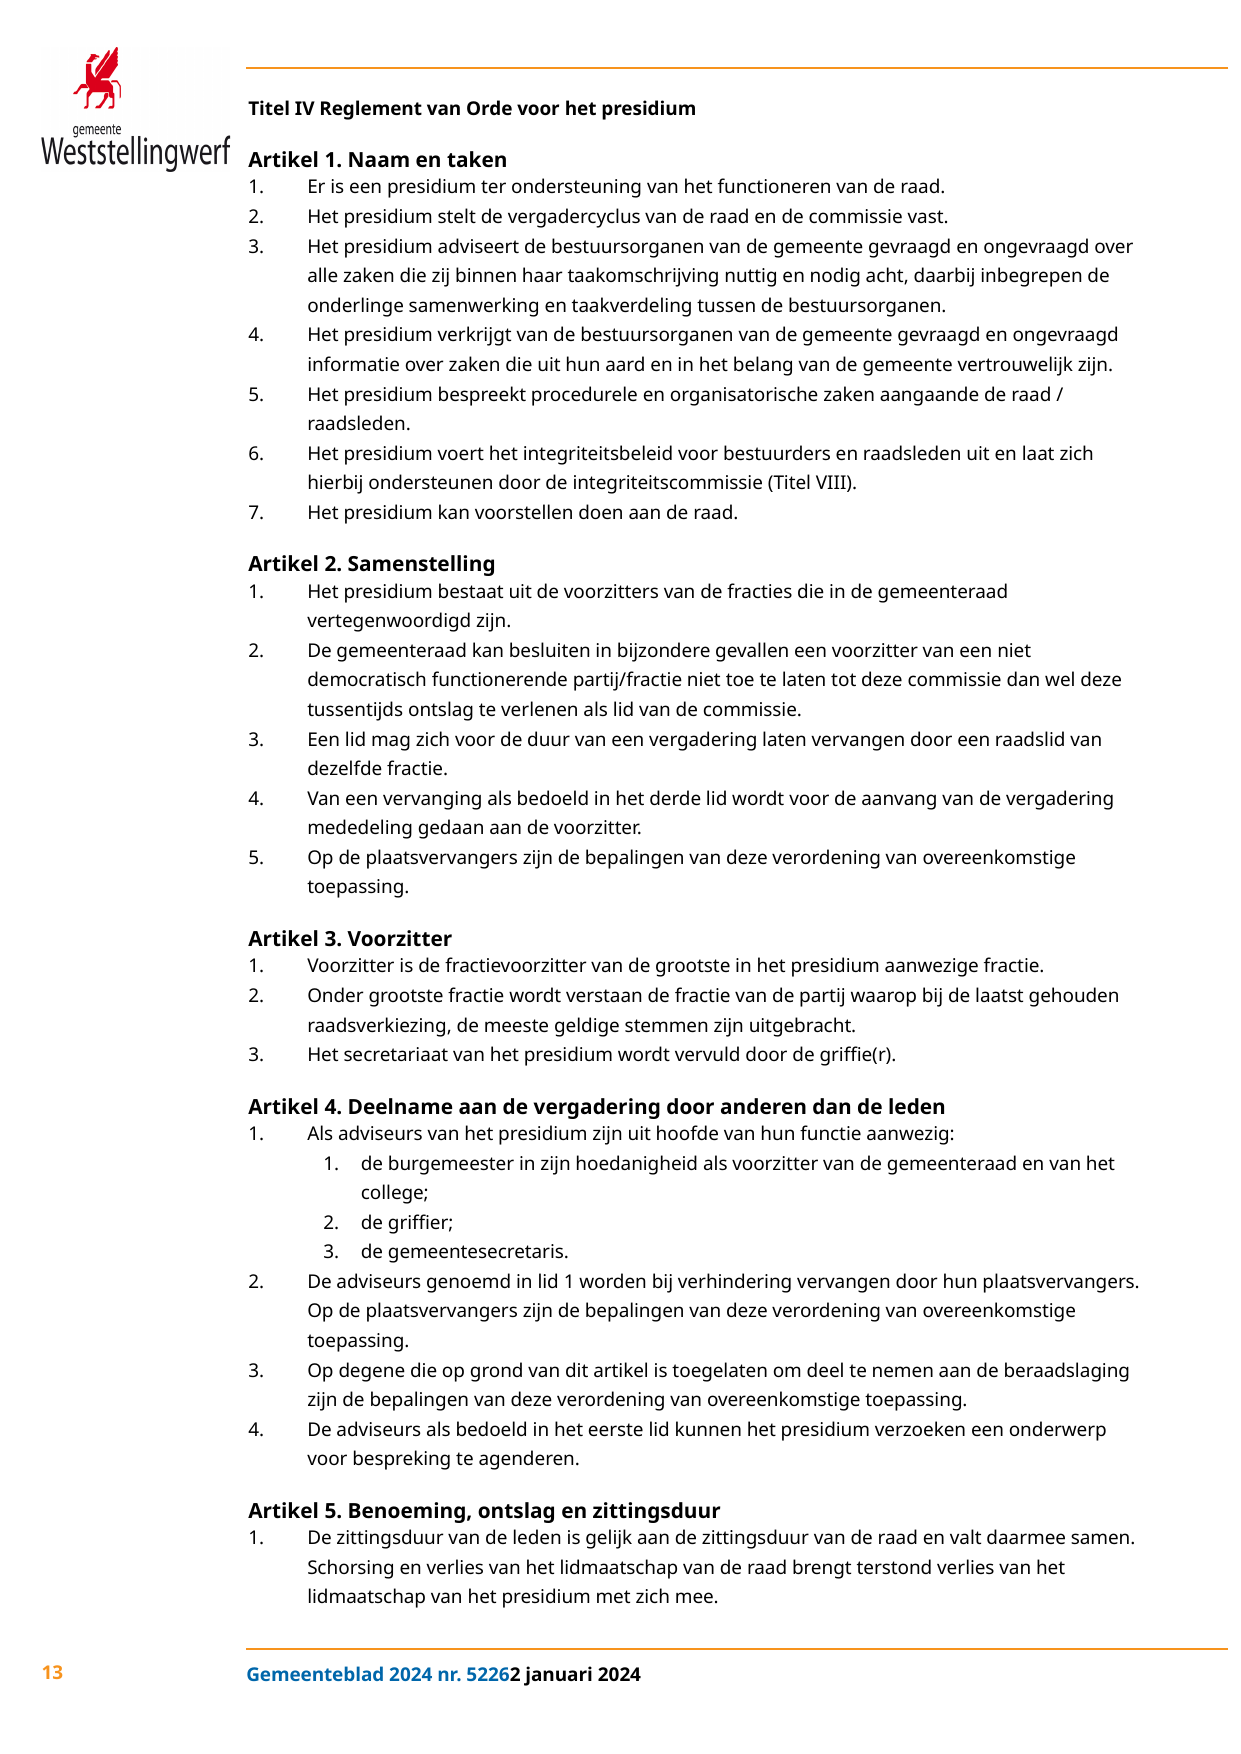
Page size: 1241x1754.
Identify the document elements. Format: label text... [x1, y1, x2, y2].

list Onder grootste fractie wordt verstaan de fractie van de partij waarop bij de laatst gehouden raadsverkiezing, de meeste geldige stemmen zijn uitgebracht. [248, 982, 1152, 1037]
list Het presidium adviseert de bestuursorganen van de gemeente gevraagd en ongevraagd over alle zaken die zij binnen haar taakomschrijving nuttig en nodig acht, daarbij inbegrepen de onderlinge samenwerking en taakverdeling tussen de bestuursorganen. [248, 233, 1152, 318]
picture [41, 47, 231, 172]
list Op de plaatsvervangers zijn de bepalingen van deze verordening van overeenkomstige toepassing. [248, 844, 1152, 899]
list Het presidium bestaat uit de voorzitters van de fracties die in de gemeenteraad vertegenwoordigd zijn. [248, 578, 1152, 633]
list De gemeenteraad kan besluiten in bijzondere gevallen een voorzitter van een niet democratisch functionerende partij/fractie niet toe te laten tot deze commissie dan wel deze tussentijds ontslag te verlenen als lid van de commissie. [248, 637, 1152, 722]
list Het secretariaat van het presidium wordt vervuld door de griffie(r). [248, 1041, 1152, 1067]
list Het presidium stelt de vergadercyclus van de raad en de commissie vast. [248, 203, 1152, 229]
list Het presidium bespreekt procedurele en organisatorische zaken aangaande de raad / raadsleden. [248, 381, 1152, 436]
list Het presidium kan voorstellen doen aan de raad. [248, 499, 1152, 525]
list Er is een presidium ter ondersteuning van het functioneren van de raad. [248, 174, 1152, 199]
list Voorzitter is de fractievoorzitter van de grootste in het presidium aanwezige fractie. [248, 953, 1152, 978]
list de burgemeester in zijn hoedanigheid als voorzitter van de gemeenteraad en van het college; [323, 1150, 1152, 1205]
list De adviseurs als bedoeld in het eerste lid kunnen het presidium verzoeken een onderwerp voor bespreking te agenderen. [248, 1416, 1152, 1471]
text Artikel 4. Deelname aan de vergadering door anderen dan de leden [248, 1092, 1152, 1120]
text Artikel 1. Naam en taken [248, 145, 1152, 174]
list Het presidium voert het integriteitsbeleid voor bestuurders en raadsleden uit en laat zich hierbij ondersteunen door de integriteitscommissie (Titel VIII). [248, 440, 1152, 495]
text Titel IV Reglement van Orde voor het presidium [248, 95, 1152, 121]
list Als adviseurs van het presidium zijn uit hoofde van hun functie aanwezig: [248, 1120, 1152, 1146]
list Een lid mag zich voor de duur van een vergadering laten vervangen door een raadslid van dezelfde fractie. [248, 726, 1152, 781]
list De adviseurs genoemd in lid 1 worden bij verhindering vervangen door hun plaatsvervangers. Op de plaatsvervangers zijn de bepalingen van deze verordening van overeenkomstige toepassing. [248, 1268, 1152, 1353]
list Op degene die op grond van dit artikel is toegelaten om deel te nemen aan de beraadslaging zijn de bepalingen van deze verordening van overeenkomstige toepassing. [248, 1357, 1152, 1412]
list Het presidium verkrijgt van de bestuursorganen van de gemeente gevraagd en ongevraagd informatie over zaken die uit hun aard en in het belang van de gemeente vertrouwelijk zijn. [248, 322, 1152, 377]
text Artikel 2. Samenstelling [248, 549, 1152, 578]
text Artikel 5. Benoeming, ontslag en zittingsduur [248, 1496, 1152, 1524]
list Van een vervanging als bedoeld in het derde lid wordt voor de aanvang van de vergadering mededeling gedaan aan de voorzitter. [248, 785, 1152, 840]
text Artikel 3. Voorzitter [248, 924, 1152, 953]
list de gemeentesecretaris. [323, 1238, 1152, 1264]
list de griffier; [323, 1209, 1152, 1235]
list De zittingsduur van de leden is gelijk aan de zittingsduur van de raad en valt daarmee samen. Schorsing en verlies van het lidmaatschap van de raad brengt terstond verlies van het lidmaatschap van het presidium met zich mee. [248, 1524, 1152, 1609]
